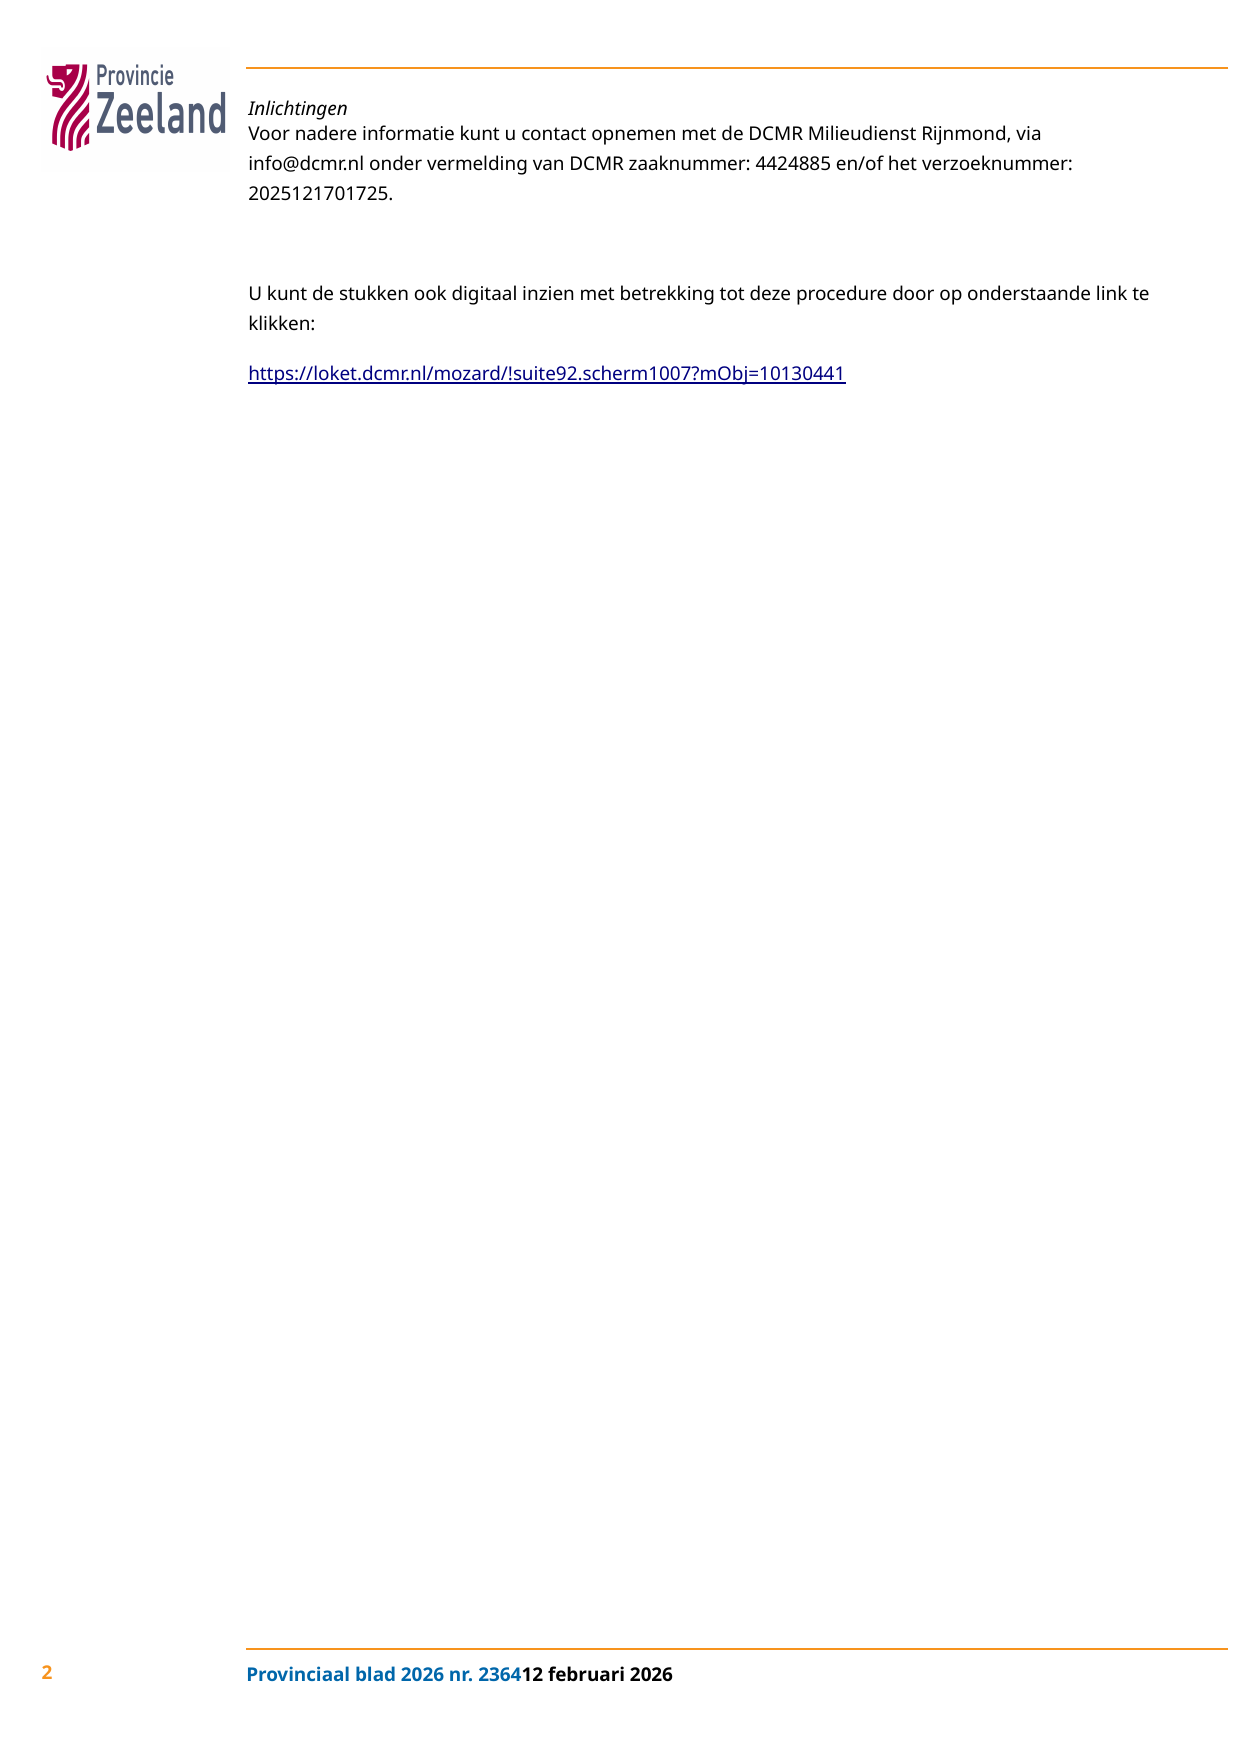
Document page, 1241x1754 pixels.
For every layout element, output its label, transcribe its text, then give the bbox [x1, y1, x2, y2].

picture [41, 47, 231, 172]
text Voor nadere informatie kunt u contact opnemen met de DCMR Milieudienst Rijnmond, via info@dcmr.nl onder vermelding van DCMR zaaknummer: 4424885 en/of het verzoeknummer: 2025121701725. [248, 121, 1152, 205]
text U kunt de stukken ook digitaal inzien met betrekking tot deze procedure door op onderstaande link te klikken: [248, 281, 1152, 336]
text Inlichtingen [248, 95, 1152, 121]
text https://loket.dcmr.nl/mozard/!suite92.scherm1007?mObj=10130441 [248, 361, 1152, 386]
